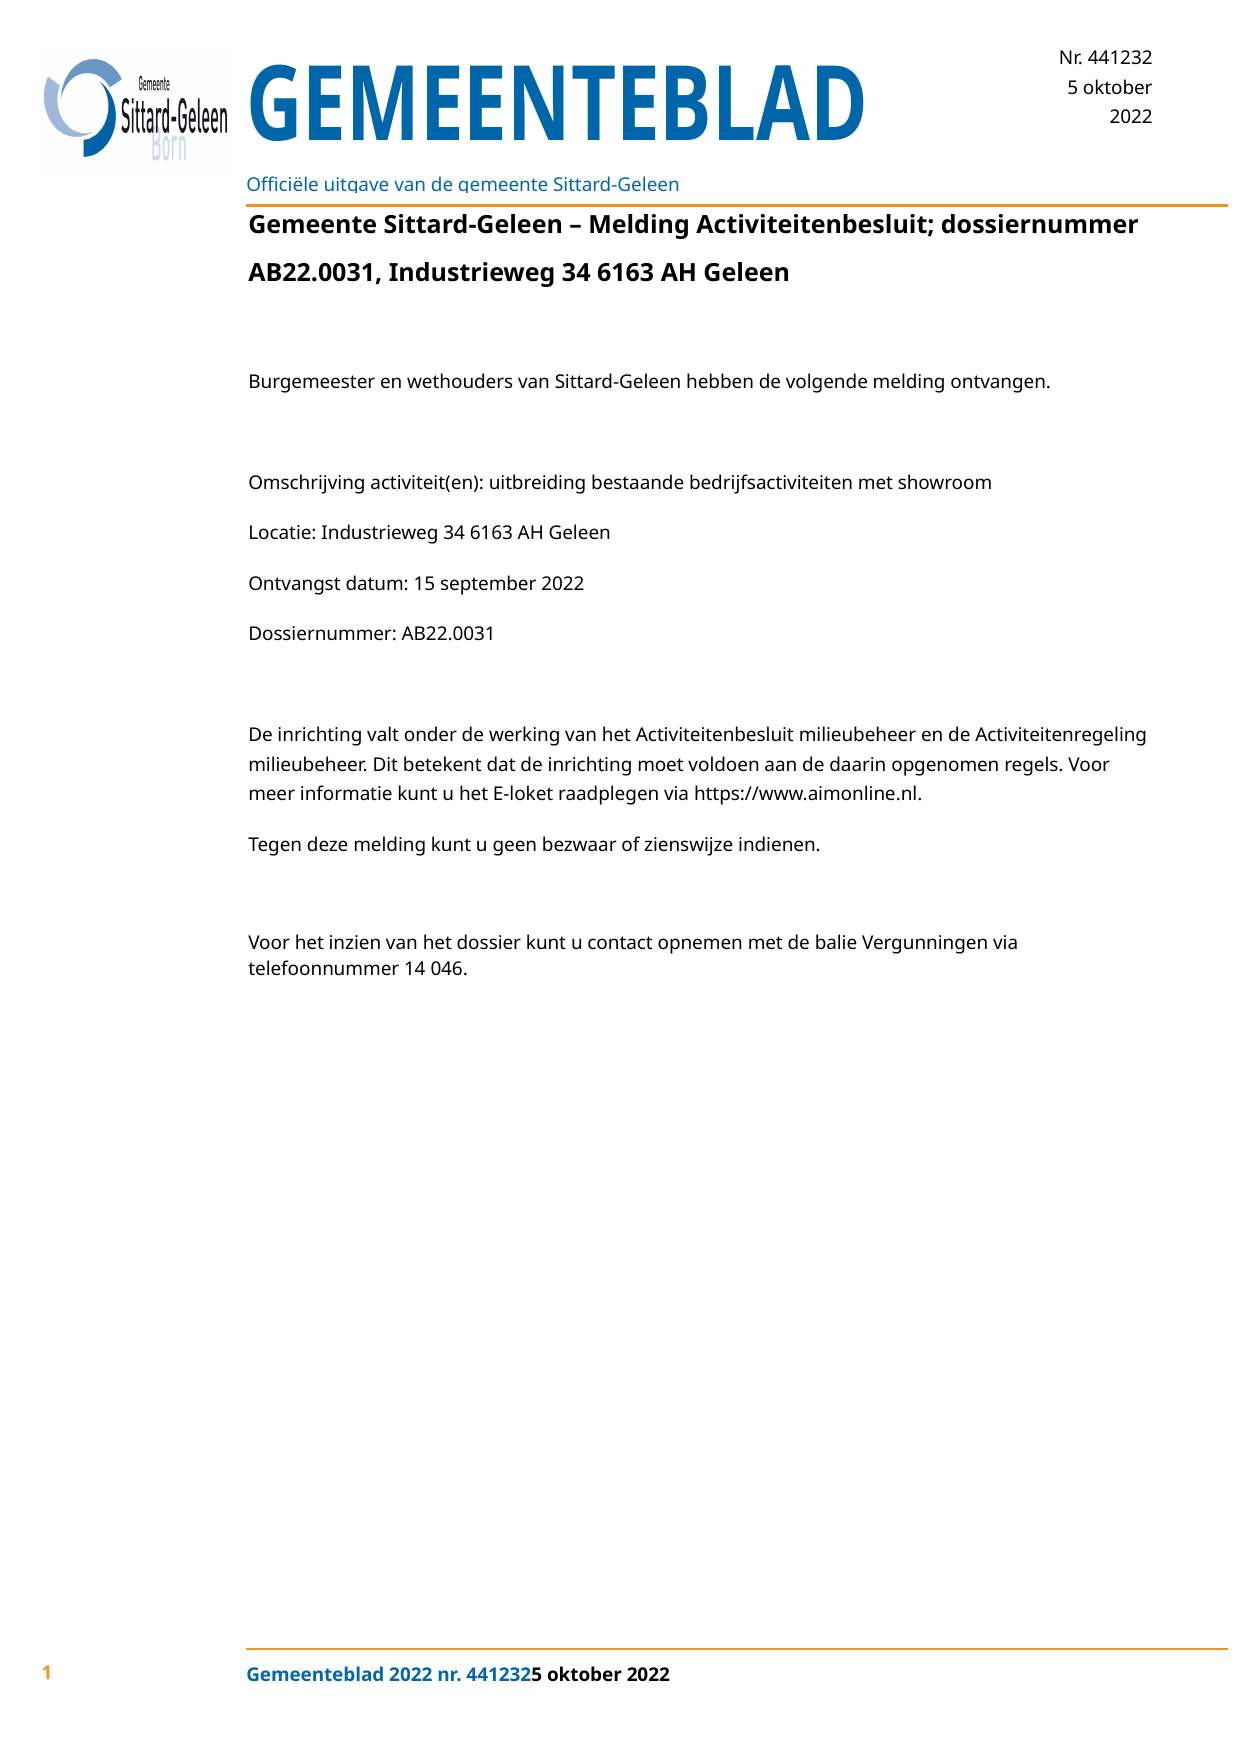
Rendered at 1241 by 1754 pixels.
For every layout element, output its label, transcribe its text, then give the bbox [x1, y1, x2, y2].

text Voor het inzien van het dossier kunt u contact opnemen met de balie Vergunningen via telefoonnummer 14 046. [248, 929, 1152, 981]
text Burgemeester en wethouders van Sittard-Geleen hebben de volgende melding ontvangen. [248, 368, 1152, 394]
text Dossiernummer: AB22.0031 [248, 620, 1152, 646]
text Locatie: Industrieweg 34 6163 AH Geleen [248, 519, 1152, 545]
text De inrichting valt onder de werking van het Activiteitenbesluit milieubeheer en de Activiteitenregeling milieubeheer. Dit betekent dat de inrichting moet voldoen aan de daarin opgenomen regels. Voor meer informatie kunt u het E-loket raadplegen via https://www.aimonline.nl. [248, 721, 1152, 806]
picture [41, 47, 231, 172]
text Tegen deze melding kunt u geen bezwaar of zienswijze indienen. [248, 831, 1152, 857]
text Ontvangst datum: 15 september 2022 [248, 570, 1152, 596]
text Omschrijving activiteit(en): uitbreiding bestaande bedrijfsactiviteiten met showroom [248, 469, 1152, 495]
text Gemeente Sittard-Geleen – Melding Activiteitenbesluit; dossiernummer AB22.0031, Industrieweg 34 6163 AH Geleen [248, 207, 1152, 288]
